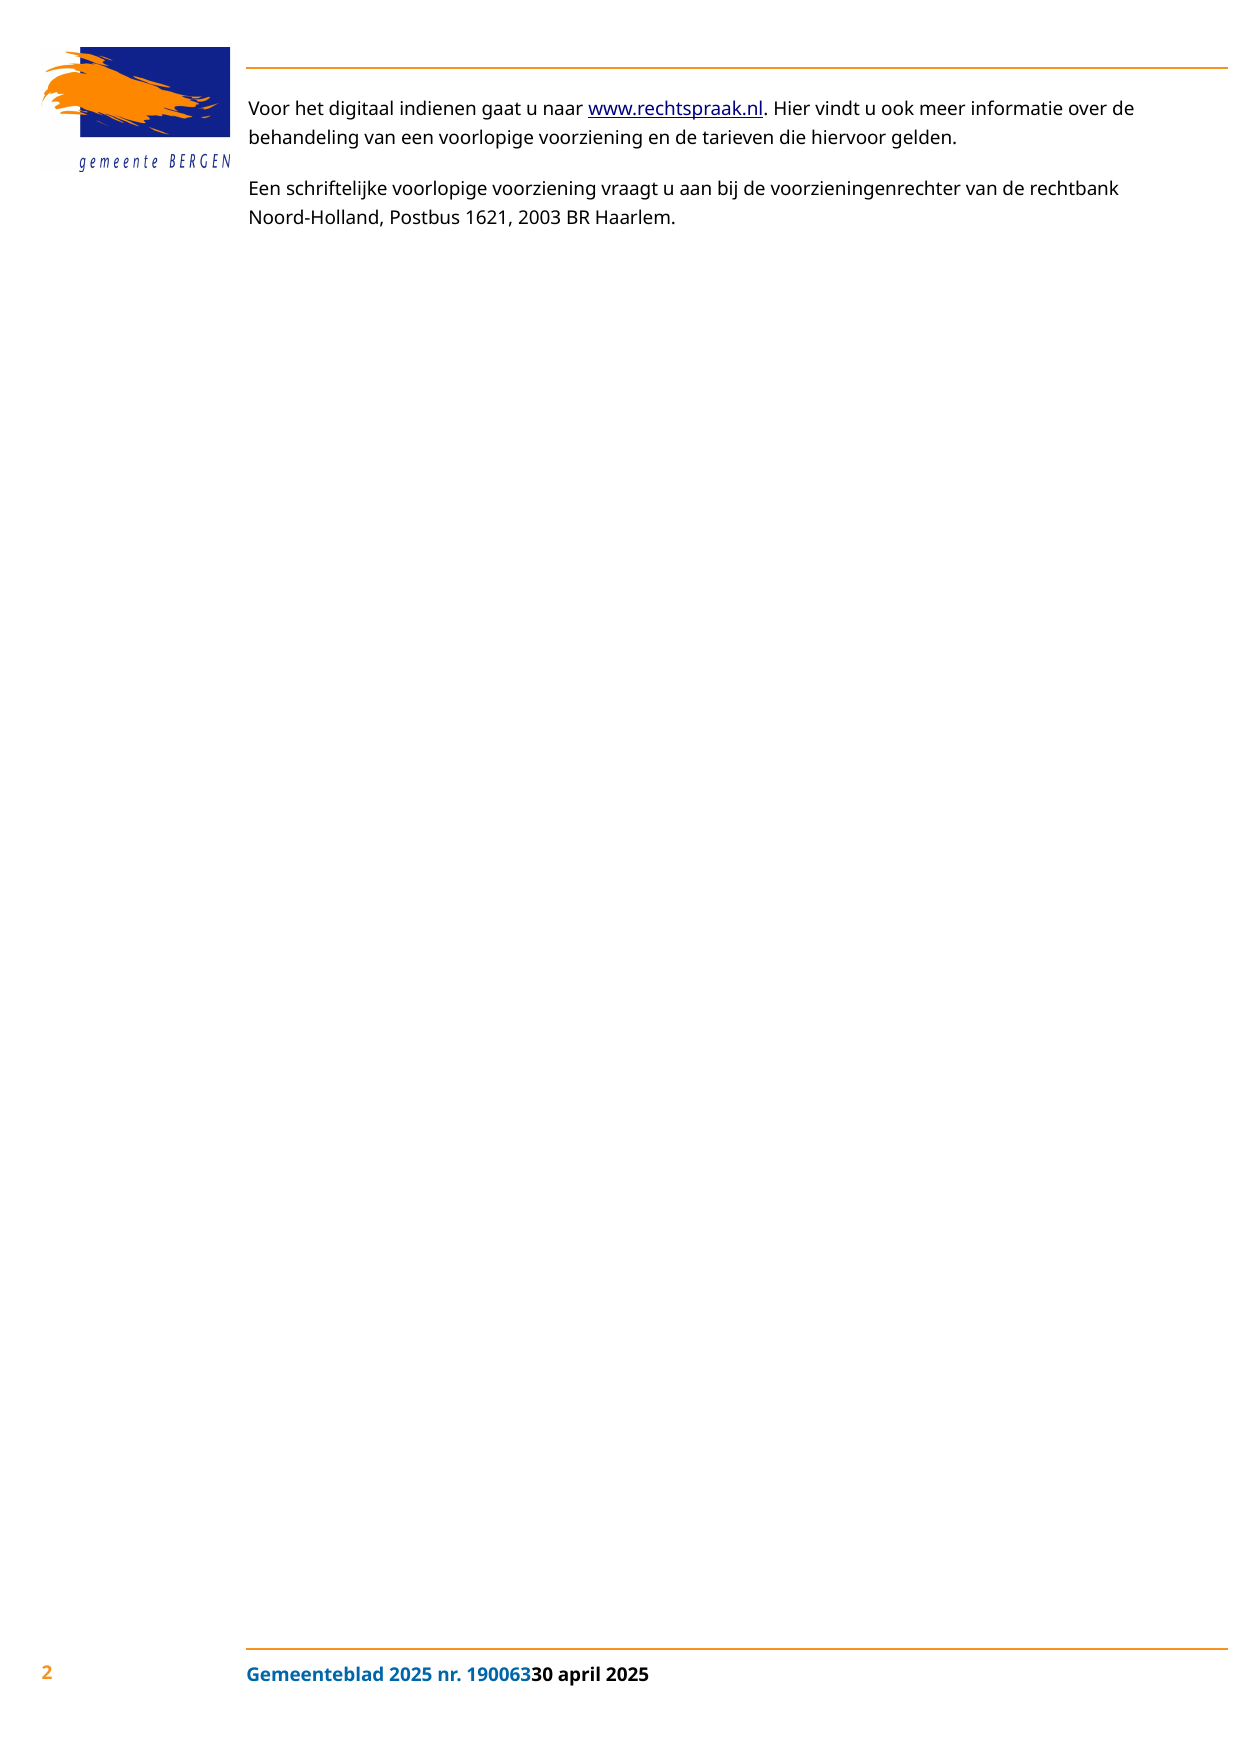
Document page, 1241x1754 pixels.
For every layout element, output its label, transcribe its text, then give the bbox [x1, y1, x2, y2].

text Voor het digitaal indienen gaat u naar www.rechtspraak.nl. Hier vindt u ook meer informatie over de behandeling van een voorlopige voorziening en de tarieven die hiervoor gelden. [248, 95, 1152, 150]
text Een schriftelijke voorlopige voorziening vraagt u aan bij de voorzieningenrechter van de rechtbank Noord-Holland, Postbus 1621, 2003 BR Haarlem. [248, 175, 1152, 230]
picture [41, 47, 231, 172]
